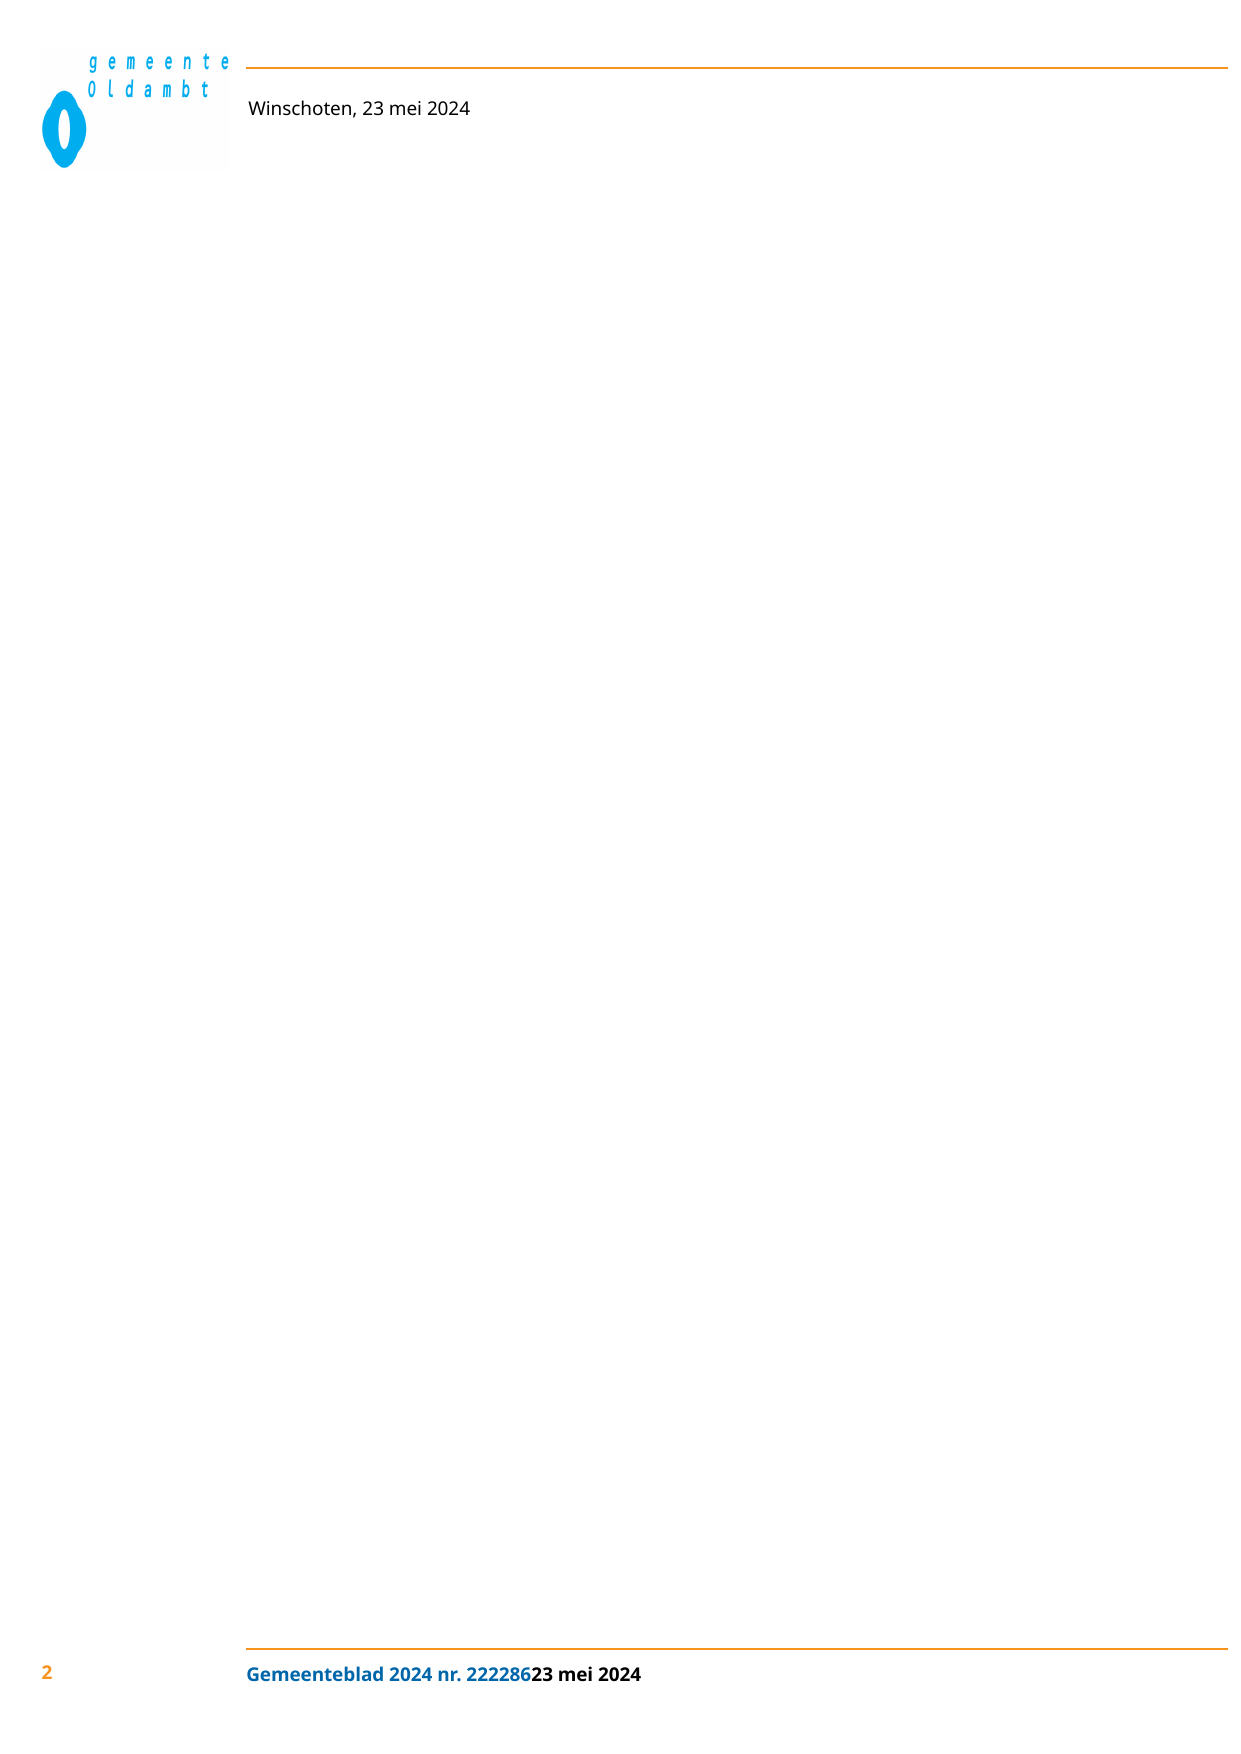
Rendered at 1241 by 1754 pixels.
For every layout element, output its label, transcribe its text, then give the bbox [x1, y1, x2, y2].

picture [41, 47, 231, 172]
text Winschoten, 23 mei 2024 [248, 95, 1152, 121]
